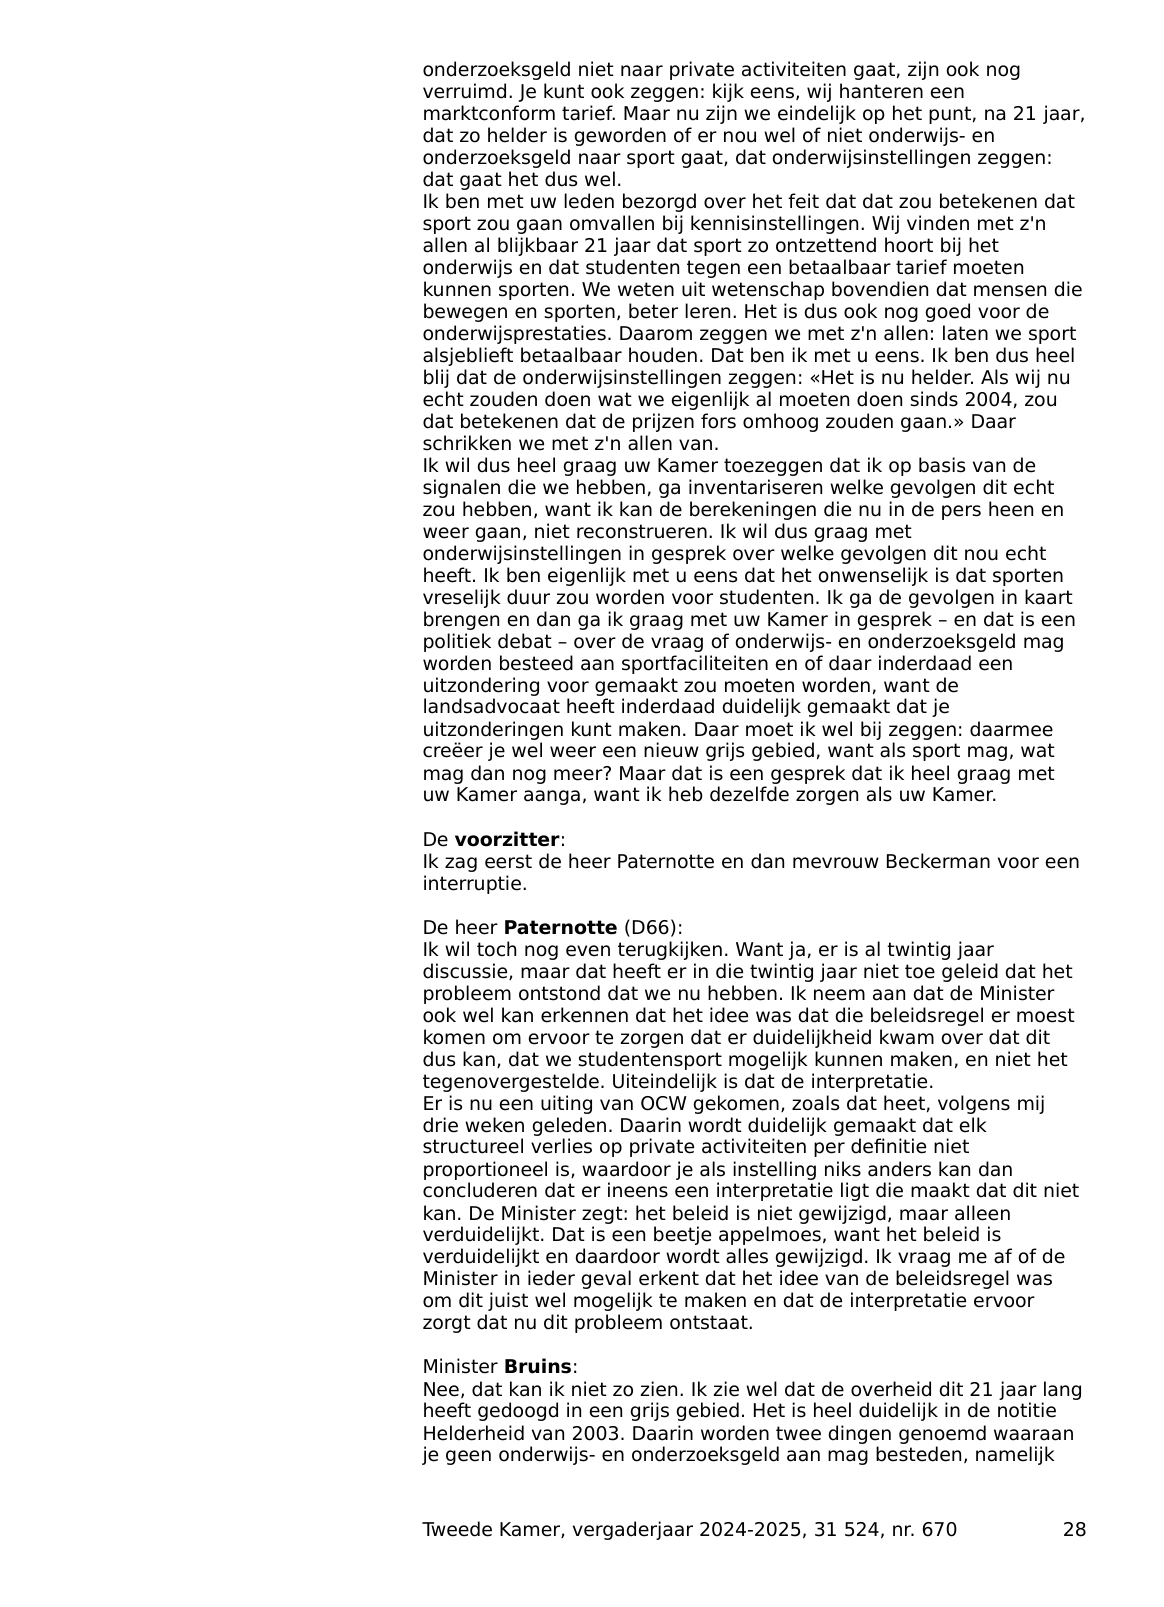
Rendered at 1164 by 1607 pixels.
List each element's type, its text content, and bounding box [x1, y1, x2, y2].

text Nee, dat kan ik niet zo zien. Ik zie wel dat de overheid dit 21 jaar lang heeft gedoogd in een grijs gebied. Het is heel duidelijk in de notitie Helderheid van 2003. Daarin worden twee dingen genoemd waaraan je geen onderwijs- en onderzoeksgeld aan mag besteden, namelijk [422, 1378, 1087, 1466]
text De voorzitter: [422, 828, 1087, 851]
text Ik ben met uw leden bezorgd over het feit dat dat zou betekenen dat sport zou gaan omvallen bij kennisinstellingen. Wij vinden met z'n allen al blijkbaar 21 jaar dat sport zo ontzettend hoort bij het onderwijs en dat studenten tegen een betaalbaar tarief moeten kunnen sporten. We weten uit wetenschap bovendien dat mensen die bewegen en sporten, beter leren. Het is dus ook nog goed voor de onderwijsprestaties. Daarom zeggen we met z'n allen: laten we sport alsjeblieft betaalbaar houden. Dat ben ik met u eens. Ik ben dus heel blij dat de onderwijsinstellingen zeggen: «Het is nu helder. Als wij nu echt zouden doen wat we eigenlijk al moeten doen sinds 2004, zou dat betekenen dat de prijzen fors omhoog zouden gaan.» Daar schrikken we met z'n allen van. [422, 191, 1087, 455]
text Er is nu een uiting van OCW gekomen, zoals dat heet, volgens mij drie weken geleden. Daarin wordt duidelijk gemaakt dat elk structureel verlies op private activiteiten per definitie niet proportioneel is, waardoor je als instelling niks anders kan dan concluderen dat er ineens een interpretatie ligt die maakt dat dit niet kan. De Minister zegt: het beleid is niet gewijzigd, maar alleen verduidelijkt. Dat is een beetje appelmoes, want het beleid is verduidelijkt en daardoor wordt alles gewijzigd. Ik vraag me af of de Minister in ieder geval erkent dat het idee van de beleidsregel was om dit juist wel mogelijk te maken en dat de interpretatie ervoor zorgt dat nu dit probleem ontstaat. [422, 1092, 1087, 1334]
text onderzoeksgeld niet naar private activiteiten gaat, zijn ook nog verruimd. Je kunt ook zeggen: kijk eens, wij hanteren een marktconform tarief. Maar nu zijn we eindelijk op het punt, na 21 jaar, dat zo helder is geworden of er nou wel of niet onderwijs- en onderzoeksgeld naar sport gaat, dat onderwijsinstellingen zeggen: dat gaat het dus wel. [422, 59, 1087, 191]
text Ik zag eerst de heer Paternotte en dan mevrouw Beckerman voor een interruptie. [422, 851, 1087, 894]
text Ik wil toch nog even terugkijken. Want ja, er is al twintig jaar discussie, maar dat heeft er in die twintig jaar niet toe geleid dat het probleem ontstond dat we nu hebben. Ik neem aan dat de Minister ook wel kan erkennen dat het idee was dat die beleidsregel er moest komen om ervoor te zorgen dat er duidelijkheid kwam over dat dit dus kan, dat we studentensport mogelijk kunnen maken, en niet het tegenovergestelde. Uiteindelijk is dat de interpretatie. [422, 939, 1087, 1092]
text Minister Bruins: [422, 1356, 1087, 1378]
text Ik wil dus heel graag uw Kamer toezeggen dat ik op basis van de signalen die we hebben, ga inventariseren welke gevolgen dit echt zou hebben, want ik kan de berekeningen die nu in de pers heen en weer gaan, niet reconstrueren. Ik wil dus graag met onderwijsinstellingen in gesprek over welke gevolgen dit nou echt heeft. Ik ben eigenlijk met u eens dat het onwenselijk is dat sporten vreselijk duur zou worden voor studenten. Ik ga de gevolgen in kaart brengen en dan ga ik graag met uw Kamer in gesprek – en dat is een politiek debat – over de vraag of onderwijs- en onderzoeksgeld mag worden besteed aan sportfaciliteiten en of daar inderdaad een uitzondering voor gemaakt zou moeten worden, want de landsadvocaat heeft inderdaad duidelijk gemaakt dat je uitzonderingen kunt maken. Daar moet ik wel bij zeggen: daarmee creëer je wel weer een nieuw grijs gebied, want als sport mag, wat mag dan nog meer? Maar dat is een gesprek dat ik heel graag met uw Kamer aanga, want ik heb dezelfde zorgen als uw Kamer. [422, 455, 1087, 806]
text De heer Paternotte (D66): [422, 917, 1087, 939]
